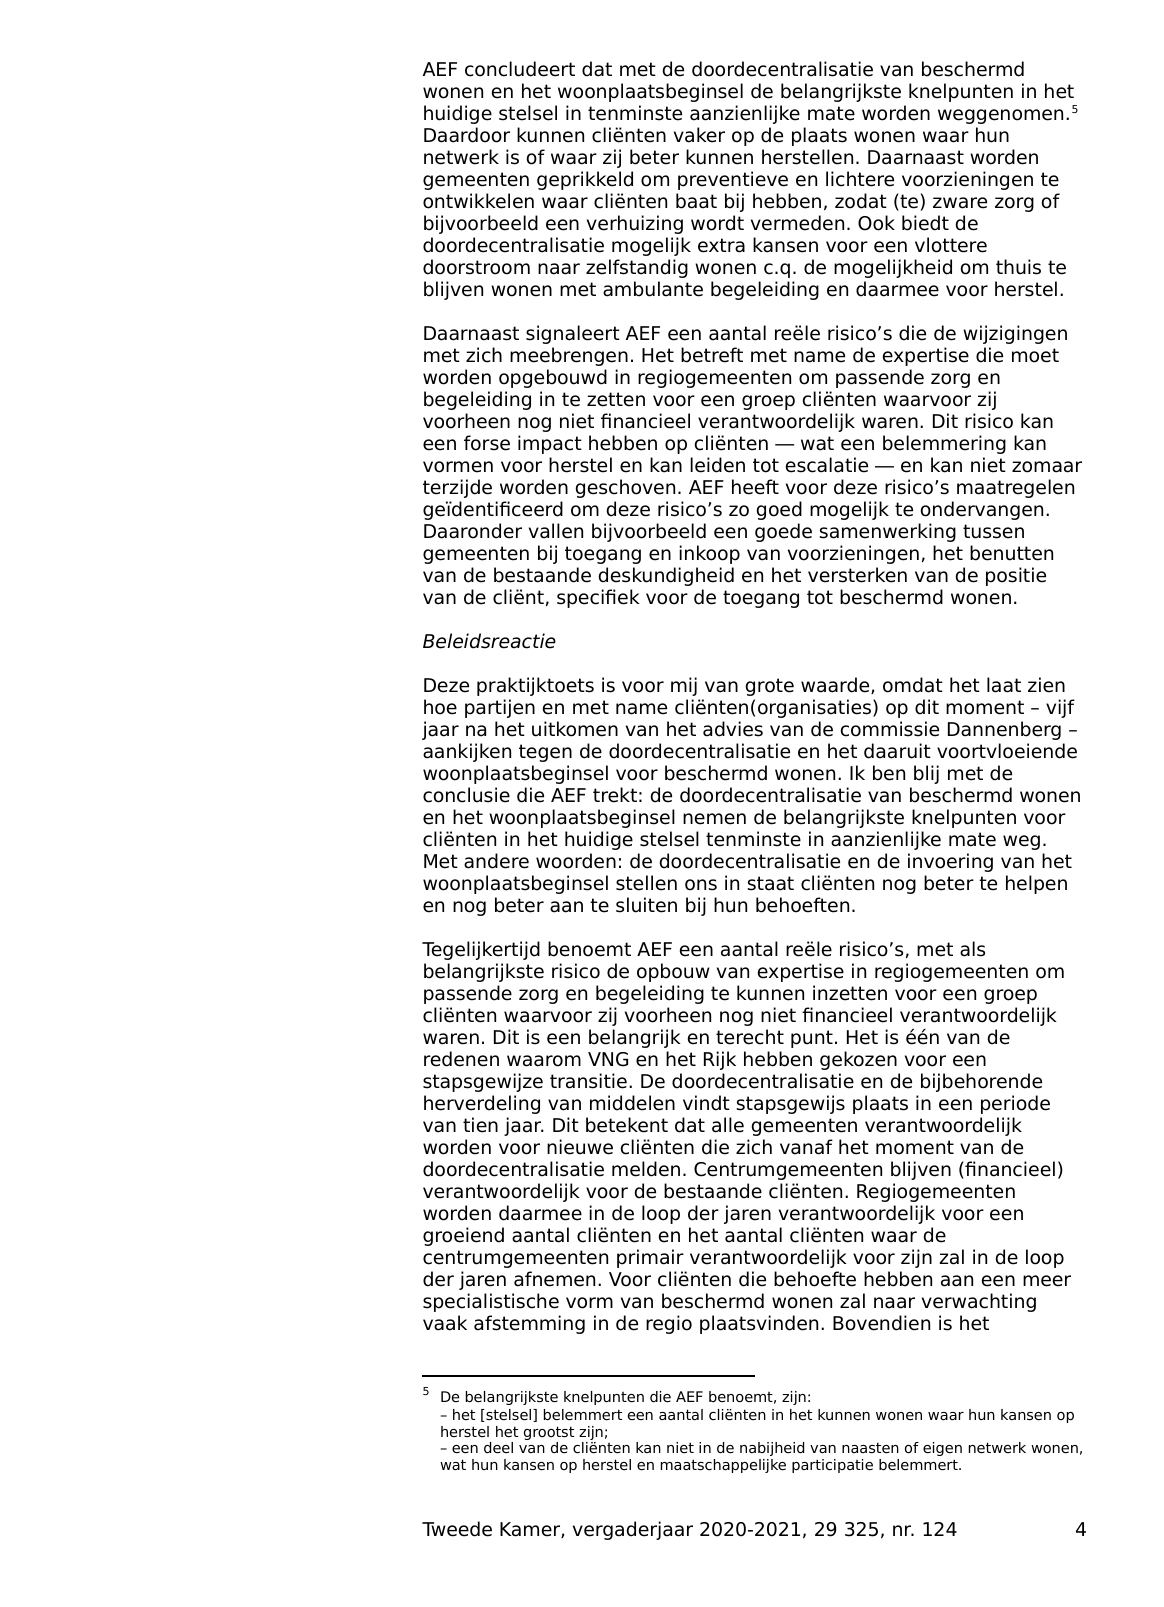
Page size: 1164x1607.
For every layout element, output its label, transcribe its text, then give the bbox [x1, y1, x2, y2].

text – een deel van de cliënten kan niet in de nabijheid van naasten of eigen netwerk wonen, wat hun kansen op herstel en maatschappelijke participatie belemmert. [440, 1441, 1087, 1474]
subtitle Beleidsreactie [422, 631, 1087, 653]
text – het [stelsel] belemmert een aantal cliënten in het kunnen wonen waar hun kansen op herstel het grootst zijn; [440, 1407, 1087, 1441]
text Deze praktijktoets is voor mij van grote waarde, omdat het laat zien hoe partijen en met name cliënten(organisaties) op dit moment – vijf jaar na het uitkomen van het advies van de commissie Dannenberg – aankijken tegen de doordecentralisatie en het daaruit voortvloeiende woonplaatsbeginsel voor beschermd wonen. Ik ben blij met de conclusie die AEF trekt: de doordecentralisatie van beschermd wonen en het woonplaatsbeginsel nemen de belangrijkste knelpunten voor cliënten in het huidige stelsel tenminste in aanzienlijke mate weg. Met andere woorden: de doordecentralisatie en de invoering van het woonplaatsbeginsel stellen ons in staat cliënten nog beter te helpen en nog beter aan te sluiten bij hun behoeften. [422, 675, 1087, 917]
text Tegelijkertijd benoemt AEF een aantal reële risico’s, met als belangrijkste risico de opbouw van expertise in regiogemeenten om passende zorg en begeleiding te kunnen inzetten voor een groep cliënten waarvoor zij voorheen nog niet financieel verantwoordelijk waren. Dit is een belangrijk en terecht punt. Het is één van de redenen waarom VNG en het Rijk hebben gekozen voor een stapsgewijze transitie. De doordecentralisatie en de bijbehorende herverdeling van middelen vindt stapsgewijs plaats in een periode van tien jaar. Dit betekent dat alle gemeenten verantwoordelijk worden voor nieuwe cliënten die zich vanaf het moment van de doordecentralisatie melden. Centrumgemeenten blijven (financieel) verantwoordelijk voor de bestaande cliënten. Regiogemeenten worden daarmee in de loop der jaren verantwoordelijk voor een groeiend aantal cliënten en het aantal cliënten waar de centrumgemeenten primair verantwoordelijk voor zijn zal in de loop der jaren afnemen. Voor cliënten die behoefte hebben aan een meer specialistische vorm van beschermd wonen zal naar verwachting vaak afstemming in de regio plaatsvinden. Bovendien is het [422, 939, 1087, 1335]
text Daarnaast signaleert AEF een aantal reële risico’s die de wijzigingen met zich meebrengen. Het betreft met name de expertise die moet worden opgebouwd in regiogemeenten om passende zorg en begeleiding in te zetten voor een groep cliënten waarvoor zij voorheen nog niet financieel verantwoordelijk waren. Dit risico kan een forse impact hebben op cliënten ― wat een belemmering kan vormen voor herstel en kan leiden tot escalatie ― en kan niet zomaar terzijde worden geschoven. AEF heeft voor deze risico’s maatregelen geïdentificeerd om deze risico’s zo goed mogelijk te ondervangen. Daaronder vallen bijvoorbeeld een goede samenwerking tussen gemeenten bij toegang en inkoop van voorzieningen, het benutten van de bestaande deskundigheid en het versterken van de positie van de cliënt, specifiek voor de toegang tot beschermd wonen. [422, 323, 1087, 609]
text AEF concludeert dat met de doordecentralisatie van beschermd wonen en het woonplaatsbeginsel de belangrijkste knelpunten in het huidige stelsel in tenminste aanzienlijke mate worden weggenomen. Daardoor kunnen cliënten vaker op de plaats wonen waar hun netwerk is of waar zij beter kunnen herstellen. Daarnaast worden gemeenten geprikkeld om preventieve en lichtere voorzieningen te ontwikkelen waar cliënten baat bij hebben, zodat (te) zware zorg of bijvoorbeeld een verhuizing wordt vermeden. Ook biedt de doordecentralisatie mogelijk extra kansen voor een vlottere doorstroom naar zelfstandig wonen c.q. de mogelijkheid om thuis te blijven wonen met ambulante begeleiding en daarmee voor herstel. [422, 59, 1087, 301]
text De belangrijkste knelpunten die AEF benoemt, zijn: [422, 1385, 1087, 1407]
